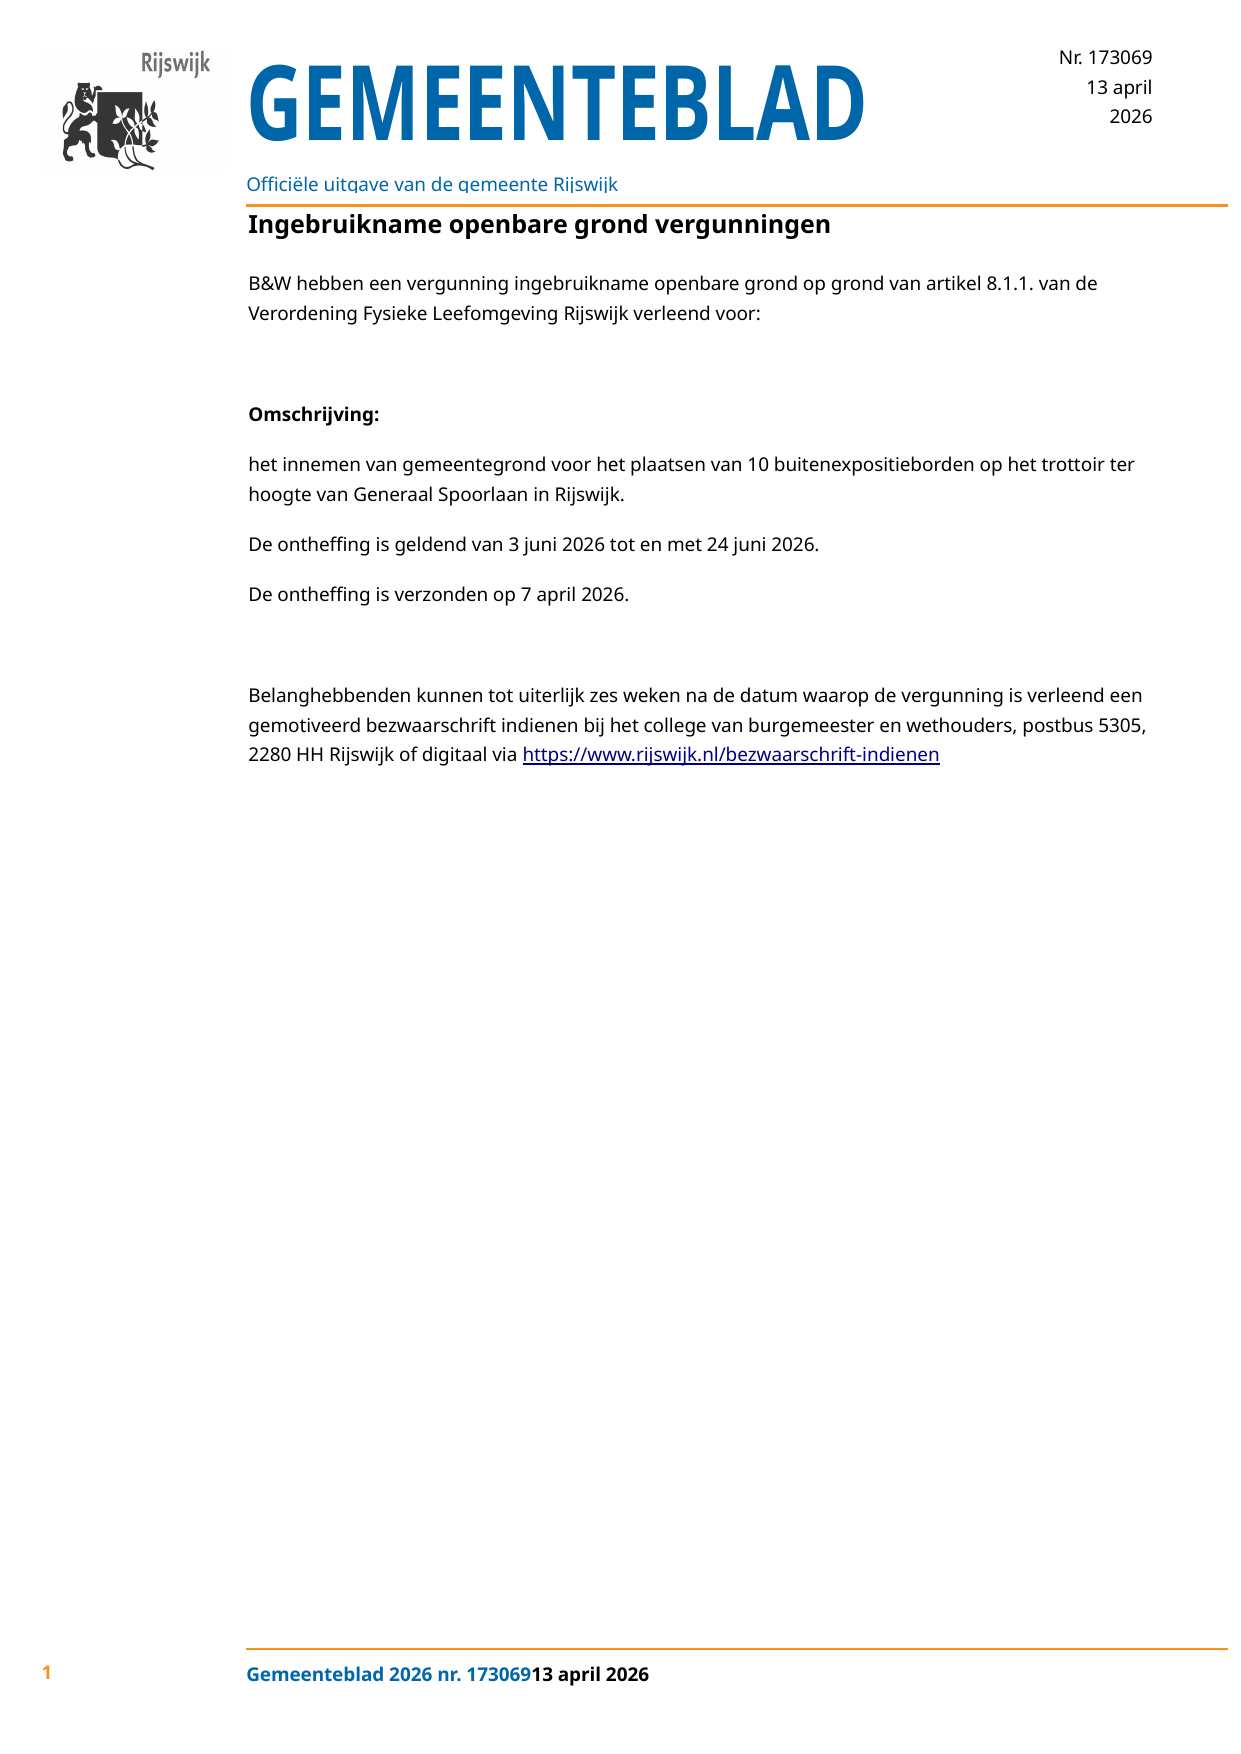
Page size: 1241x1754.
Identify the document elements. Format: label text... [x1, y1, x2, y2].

text De ontheffing is verzonden op 7 april 2026. [248, 582, 1152, 607]
text het innemen van gemeentegrond voor het plaatsen van 10 buitenexpositieborden op het trottoir ter hoogte van Generaal Spoorlaan in Rijswijk. [248, 451, 1152, 506]
text Ingebruikname openbare grond vergunningen [248, 207, 1152, 241]
picture [41, 47, 231, 172]
text B&W hebben een vergunning ingebruikname openbare grond op grond van artikel 8.1.1. van de Verordening Fysieke Leefomgeving Rijswijk verleend voor: [248, 270, 1152, 326]
text De ontheffing is geldend van 3 juni 2026 tot en met 24 juni 2026. [248, 531, 1152, 557]
text Omschrijving: [248, 401, 1152, 426]
text Belanghebbenden kunnen tot uiterlijk zes weken na de datum waarop de vergunning is verleend een gemotiveerd bezwaarschrift indienen bij het college van burgemeester en wethouders, postbus 5305, 2280 HH Rijswijk of digitaal via https://www.rijswijk.nl/bezwaarschrift-indienen [248, 682, 1152, 767]
